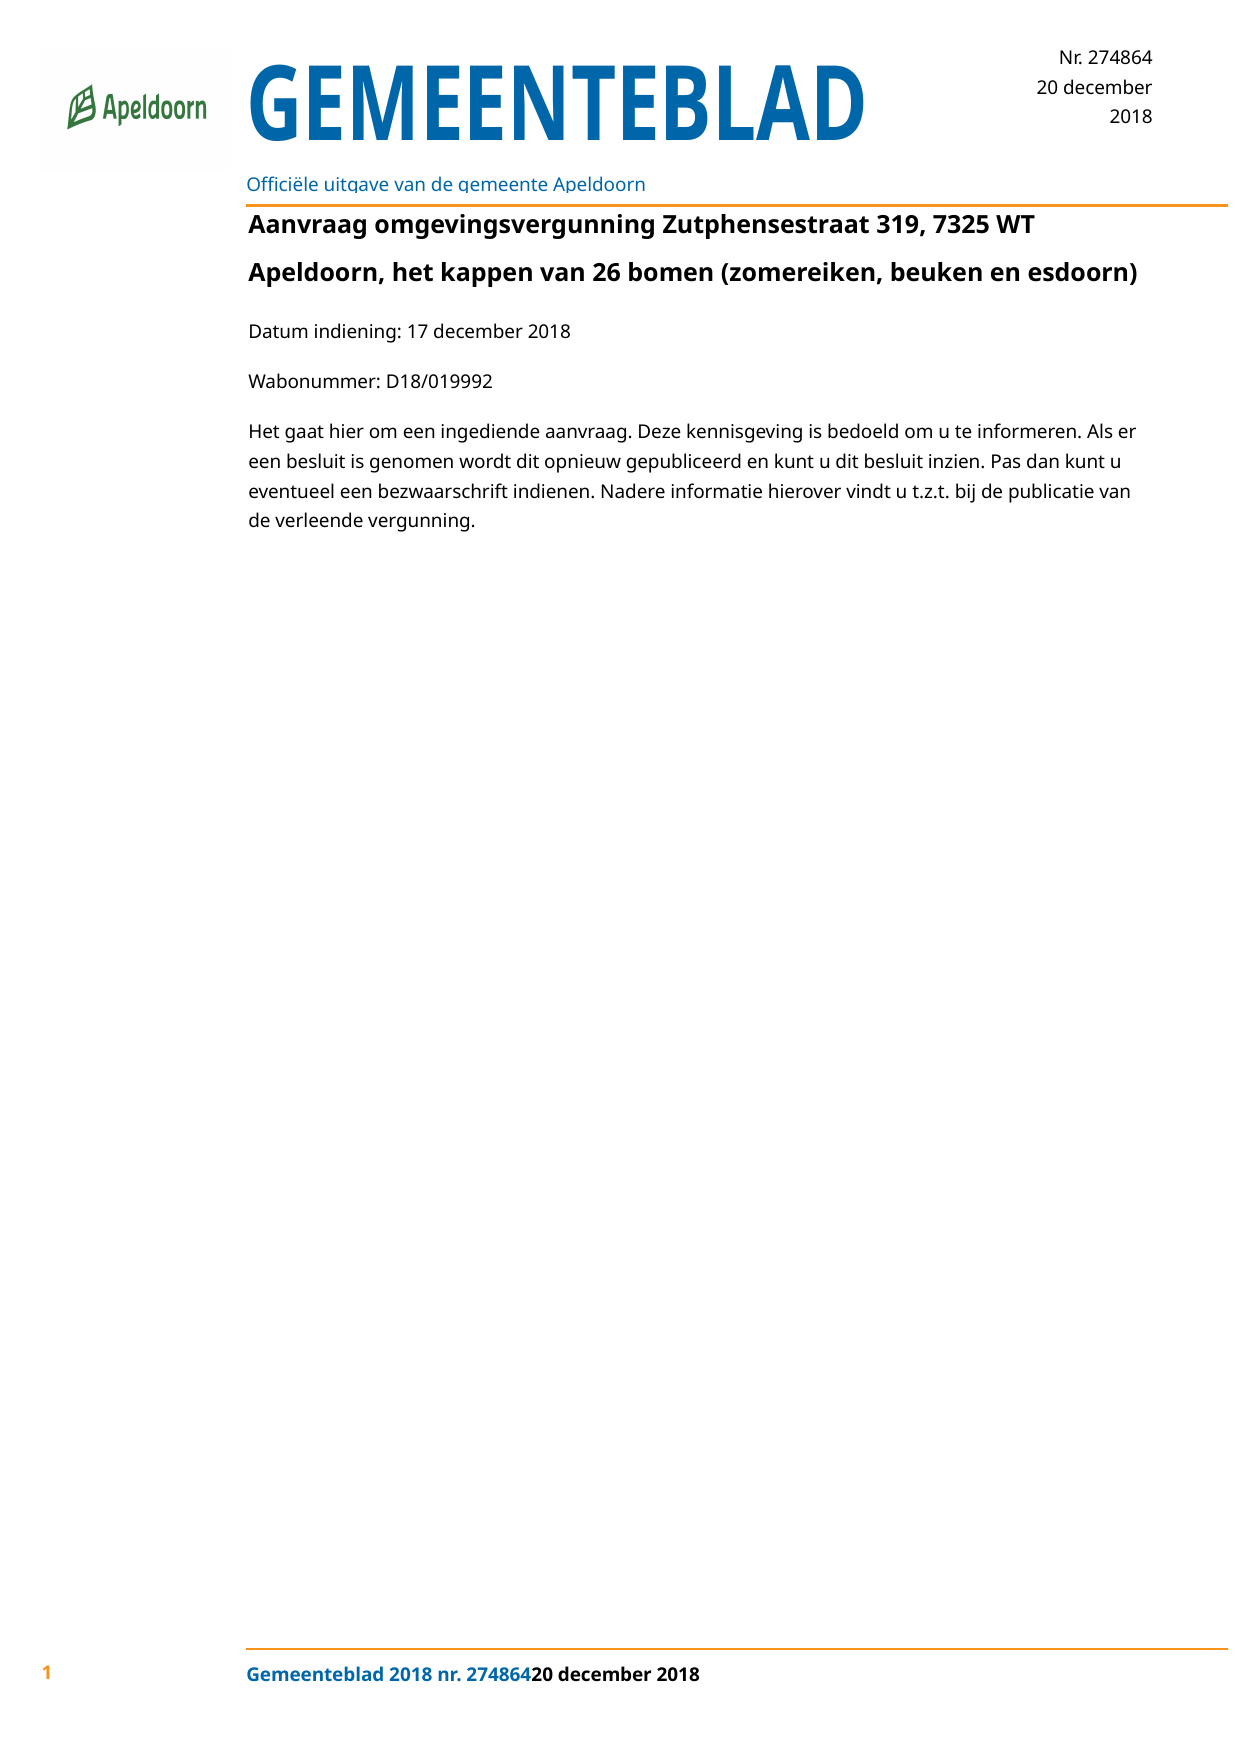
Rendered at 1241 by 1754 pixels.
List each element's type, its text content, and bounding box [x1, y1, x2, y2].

text Het gaat hier om een ingediende aanvraag. Deze kennisgeving is bedoeld om u te informeren. Als er een besluit is genomen wordt dit opnieuw gepubliceerd en kunt u dit besluit inzien. Pas dan kunt u eventueel een bezwaarschrift indienen. Nadere informatie hierover vindt u t.z.t. bij de publicatie van de verleende vergunning. [248, 419, 1152, 533]
text Aanvraag omgevingsvergunning Zutphensestraat 319, 7325 WT Apeldoorn, het kappen van 26 bomen (zomereiken, beuken en esdoorn) [248, 207, 1152, 288]
text Wabonummer: D18/019992 [248, 368, 1152, 394]
picture [41, 47, 231, 172]
text Datum indiening: 17 december 2018 [248, 318, 1152, 344]
